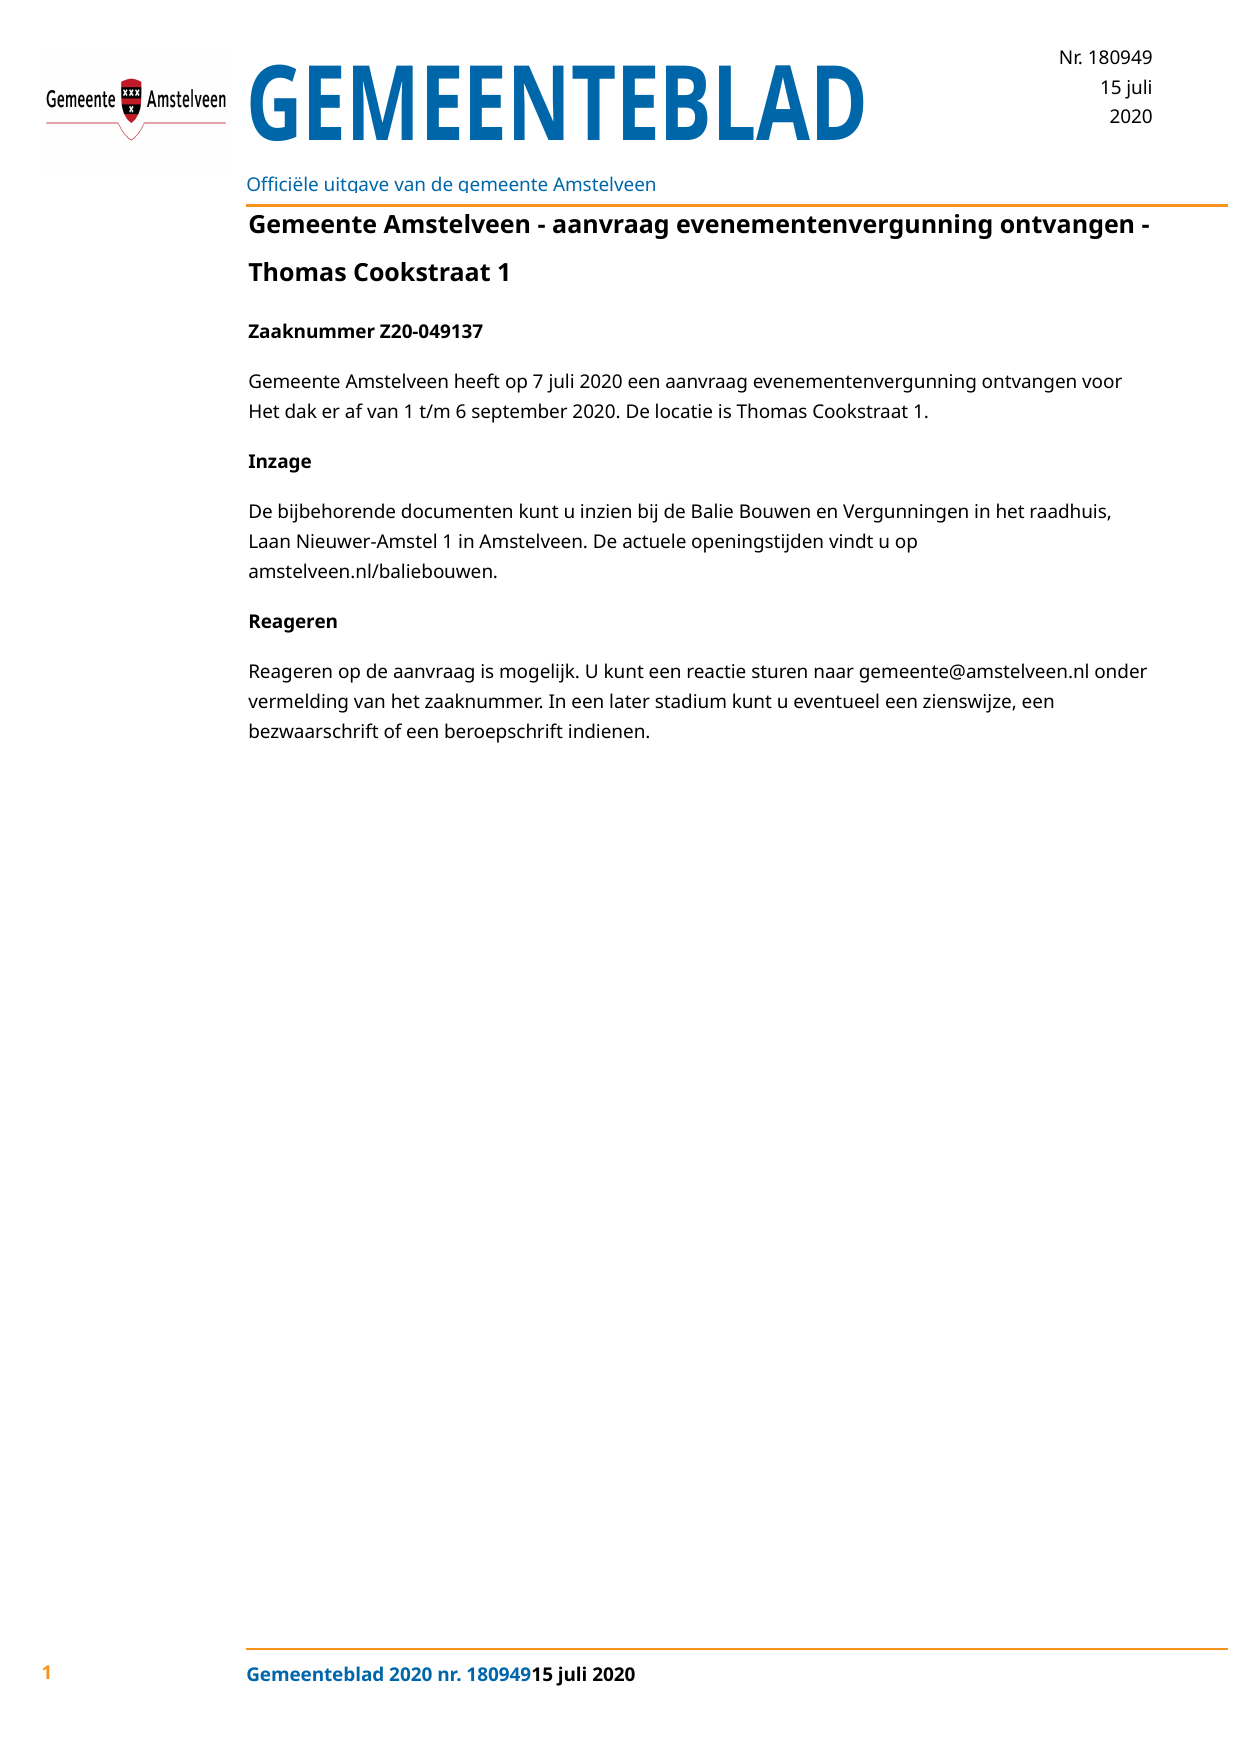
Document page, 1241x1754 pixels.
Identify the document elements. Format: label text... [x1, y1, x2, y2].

text Zaaknummer Z20-049137 [248, 318, 1152, 344]
text De bijbehorende documenten kunt u inzien bij de Balie Bouwen en Vergunningen in het raadhuis, Laan Nieuwer-Amstel 1 in Amstelveen. De actuele openingstijden vindt u op amstelveen.nl/baliebouwen. [248, 499, 1152, 584]
text Reageren [248, 608, 1152, 634]
picture [41, 47, 231, 172]
text Inzage [248, 448, 1152, 474]
text Gemeente Amstelveen - aanvraag evenementenvergunning ontvangen - Thomas Cookstraat 1 [248, 207, 1152, 288]
text Reageren op de aanvraag is mogelijk. U kunt een reactie sturen naar gemeente@amstelveen.nl onder vermelding van het zaaknummer. In een later stadium kunt u eventueel een zienswijze, een bezwaarschrift of een beroepschrift indienen. [248, 659, 1152, 744]
text Gemeente Amstelveen heeft op 7 juli 2020 een aanvraag evenementenvergunning ontvangen voor Het dak er af van 1 t/m 6 september 2020. De locatie is Thomas Cookstraat 1. [248, 368, 1152, 424]
